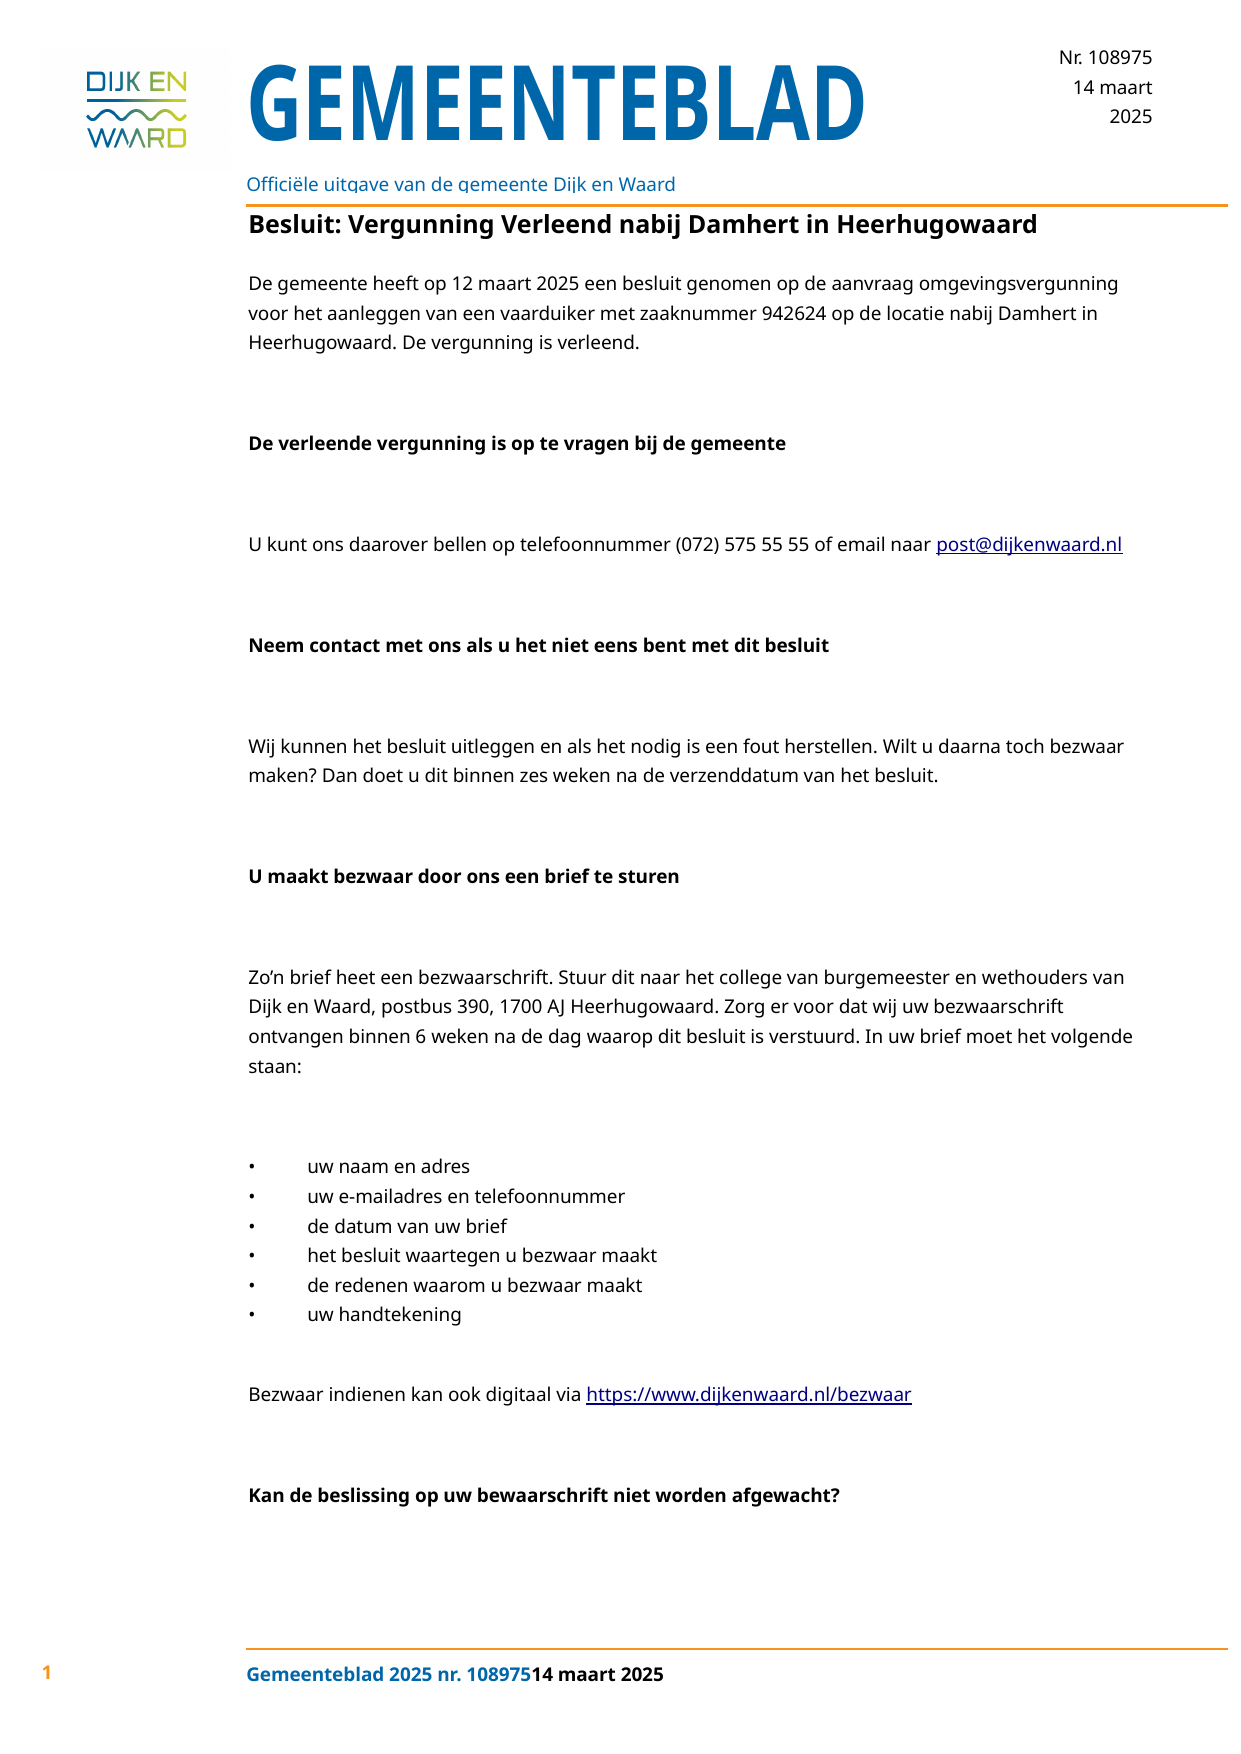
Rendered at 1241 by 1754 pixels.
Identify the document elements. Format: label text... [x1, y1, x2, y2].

text Kan de beslissing op uw bewaarschrift niet worden afgewacht? [248, 1482, 1152, 1508]
list uw e-mailadres en telefoonnummer [248, 1183, 1152, 1209]
list de datum van uw brief [248, 1213, 1152, 1238]
list uw naam en adres [248, 1154, 1152, 1179]
text Neem contact met ons als u het niet eens bent met dit besluit [248, 632, 1152, 658]
text U kunt ons daarover bellen op telefoonnummer (072) 575 55 55 of email naar post@dijkenwaard.nl [248, 531, 1152, 557]
text U maakt bezwaar door ons een brief te sturen [248, 863, 1152, 889]
text Besluit: Vergunning Verleend nabij Damhert in Heerhugowaard [248, 207, 1152, 241]
text Wij kunnen het besluit uitleggen en als het nodig is een fout herstellen. Wilt u daarna toch bezwaar maken? Dan doet u dit binnen zes weken na de verzenddatum van het besluit. [248, 733, 1152, 788]
text De verleende vergunning is op te vragen bij de gemeente [248, 430, 1152, 456]
picture [41, 47, 231, 172]
list de redenen waarom u bezwaar maakt [248, 1272, 1152, 1298]
text Zo’n brief heet een bezwaarschrift. Stuur dit naar het college van burgemeester en wethouders van Dijk en Waard, postbus 390, 1700 AJ Heerhugowaard. Zorg er voor dat wij uw bezwaarschrift ontvangen binnen 6 weken na de dag waarop dit besluit is verstuurd. In uw brief moet het volgende staan: [248, 964, 1152, 1078]
list het besluit waartegen u bezwaar maakt [248, 1242, 1152, 1268]
list uw handtekening [248, 1302, 1152, 1327]
text Bezwaar indienen kan ook digitaal via https://www.dijkenwaard.nl/bezwaar [248, 1382, 1152, 1407]
text De gemeente heeft op 12 maart 2025 een besluit genomen op de aanvraag omgevingsvergunning voor het aanleggen van een vaarduiker met zaaknummer 942624 op de locatie nabij Damhert in Heerhugowaard. De vergunning is verleend. [248, 270, 1152, 355]
